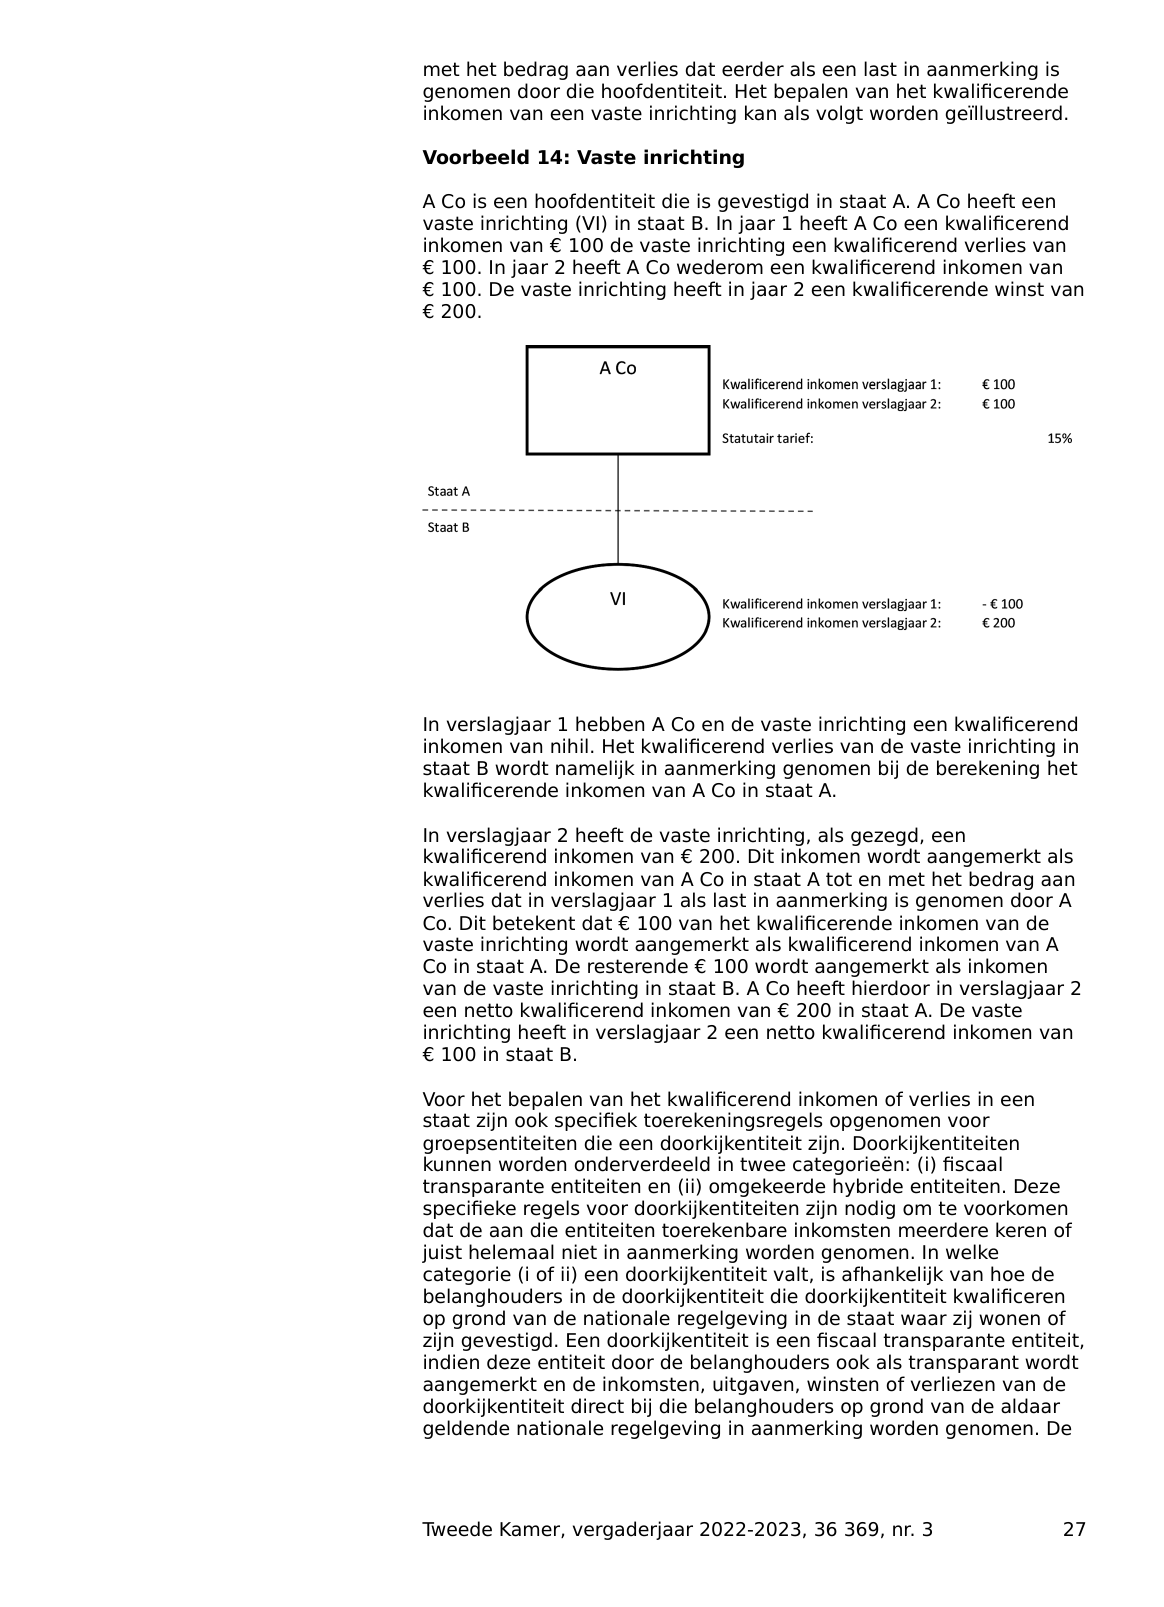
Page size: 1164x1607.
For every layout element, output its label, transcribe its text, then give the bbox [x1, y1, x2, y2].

picture [422, 345, 1072, 671]
text Voor het bepalen van het kwalificerend inkomen of verlies in een staat zijn ook specifiek toerekeningsregels opgenomen voor groepsentiteiten die een doorkijkentiteit zijn. Doorkijkentiteiten kunnen worden onderverdeeld in twee categorieën: (i) fiscaal transparante entiteiten en (ii) omgekeerde hybride entiteiten. Deze specifieke regels voor doorkijkentiteiten zijn nodig om te voorkomen dat de aan die entiteiten toerekenbare inkomsten meerdere keren of juist helemaal niet in aanmerking worden genomen. In welke categorie (i of ii) een doorkijkentiteit valt, is afhankelijk van hoe de belanghouders in de doorkijkentiteit die doorkijkentiteit kwalificeren op grond van de nationale regelgeving in de staat waar zij wonen of zijn gevestigd. Een doorkijkentiteit is een fiscaal transparante entiteit, indien deze entiteit door de belanghouders ook als transparant wordt aangemerkt en de inkomsten, uitgaven, winsten of verliezen van de doorkijkentiteit direct bij die belanghouders op grond van de aldaar geldende nationale regelgeving in aanmerking worden genomen. De [422, 1088, 1087, 1440]
subtitle Voorbeeld 14: Vaste inrichting [422, 147, 1087, 169]
text In verslagjaar 1 hebben A Co en de vaste inrichting een kwalificerend inkomen van nihil. Het kwalificerend verlies van de vaste inrichting in staat B wordt namelijk in aanmerking genomen bij de berekening het kwalificerende inkomen van A Co in staat A. [422, 714, 1087, 802]
text met het bedrag aan verlies dat eerder als een last in aanmerking is genomen door die hoofdentiteit. Het bepalen van het kwalificerende inkomen van een vaste inrichting kan als volgt worden geïllustreerd. [422, 59, 1087, 125]
text A Co is een hoofdentiteit die is gevestigd in staat A. A Co heeft een vaste inrichting (VI) in staat B. In jaar 1 heeft A Co een kwalificerend inkomen van € 100 de vaste inrichting een kwalificerend verlies van € 100. In jaar 2 heeft A Co wederom een kwalificerend inkomen van € 100. De vaste inrichting heeft in jaar 2 een kwalificerende winst van € 200. [422, 191, 1087, 323]
text In verslagjaar 2 heeft de vaste inrichting, als gezegd, een kwalificerend inkomen van € 200. Dit inkomen wordt aangemerkt als kwalificerend inkomen van A Co in staat A tot en met het bedrag aan verlies dat in verslagjaar 1 als last in aanmerking is genomen door A Co. Dit betekent dat € 100 van het kwalificerende inkomen van de vaste inrichting wordt aangemerkt als kwalificerend inkomen van A Co in staat A. De resterende € 100 wordt aangemerkt als inkomen van de vaste inrichting in staat B. A Co heeft hierdoor in verslagjaar 2 een netto kwalificerend inkomen van € 200 in staat A. De vaste inrichting heeft in verslagjaar 2 een netto kwalificerend inkomen van € 100 in staat B. [422, 824, 1087, 1066]
